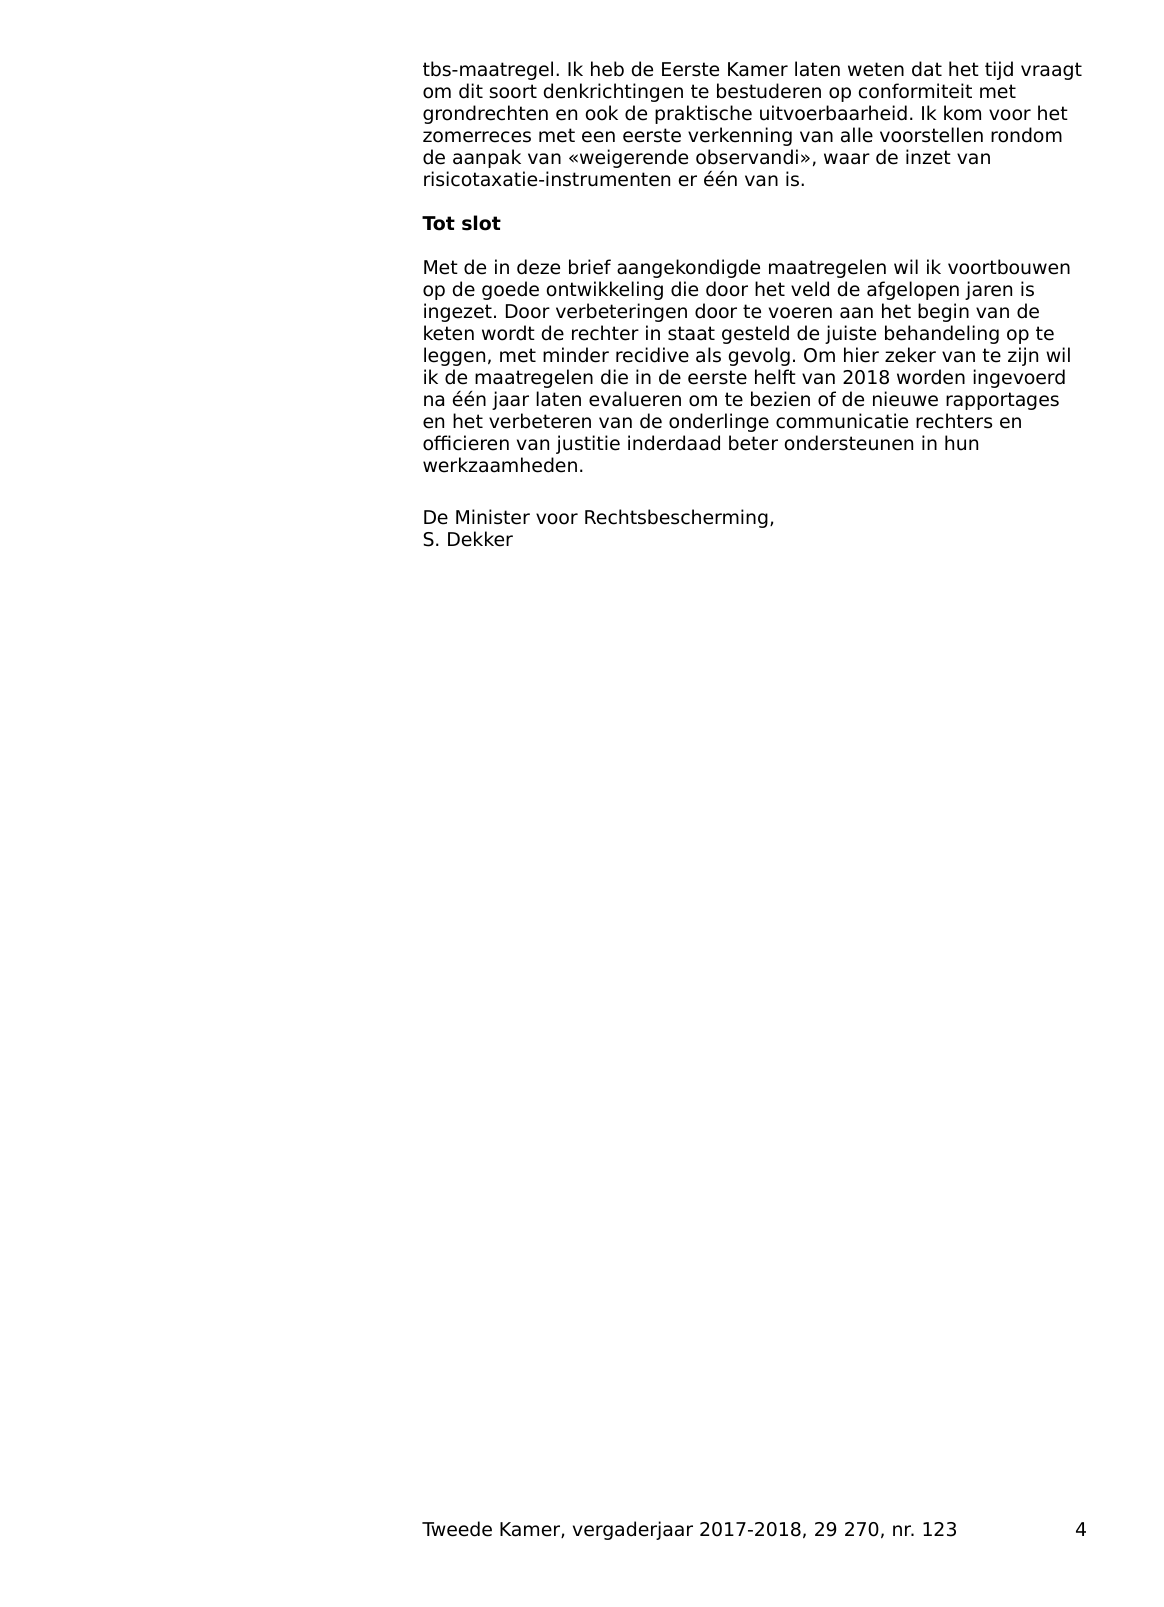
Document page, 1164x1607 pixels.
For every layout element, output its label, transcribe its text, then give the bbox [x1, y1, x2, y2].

text Met de in deze brief aangekondigde maatregelen wil ik voortbouwen op de goede ontwikkeling die door het veld de afgelopen jaren is ingezet. Door verbeteringen door te voeren aan het begin van de keten wordt de rechter in staat gesteld de juiste behandeling op te leggen, met minder recidive als gevolg. Om hier zeker van te zijn wil ik de maatregelen die in de eerste helft van 2018 worden ingevoerd na één jaar laten evalueren om te bezien of de nieuwe rapportages en het verbeteren van de onderlinge communicatie rechters en officieren van justitie inderdaad beter ondersteunen in hun werkzaamheden. [422, 257, 1087, 477]
subtitle Tot slot [422, 213, 1087, 235]
text tbs-maatregel. Ik heb de Eerste Kamer laten weten dat het tijd vraagt om dit soort denkrichtingen te bestuderen op conformiteit met grondrechten en ook de praktische uitvoerbaarheid. Ik kom voor het zomerreces met een eerste verkenning van alle voorstellen rondom de aanpak van «weigerende observandi», waar de inzet van risicotaxatie-instrumenten er één van is. [422, 59, 1087, 191]
text De Minister voor Rechtsbescherming, S. Dekker [422, 507, 1087, 551]
